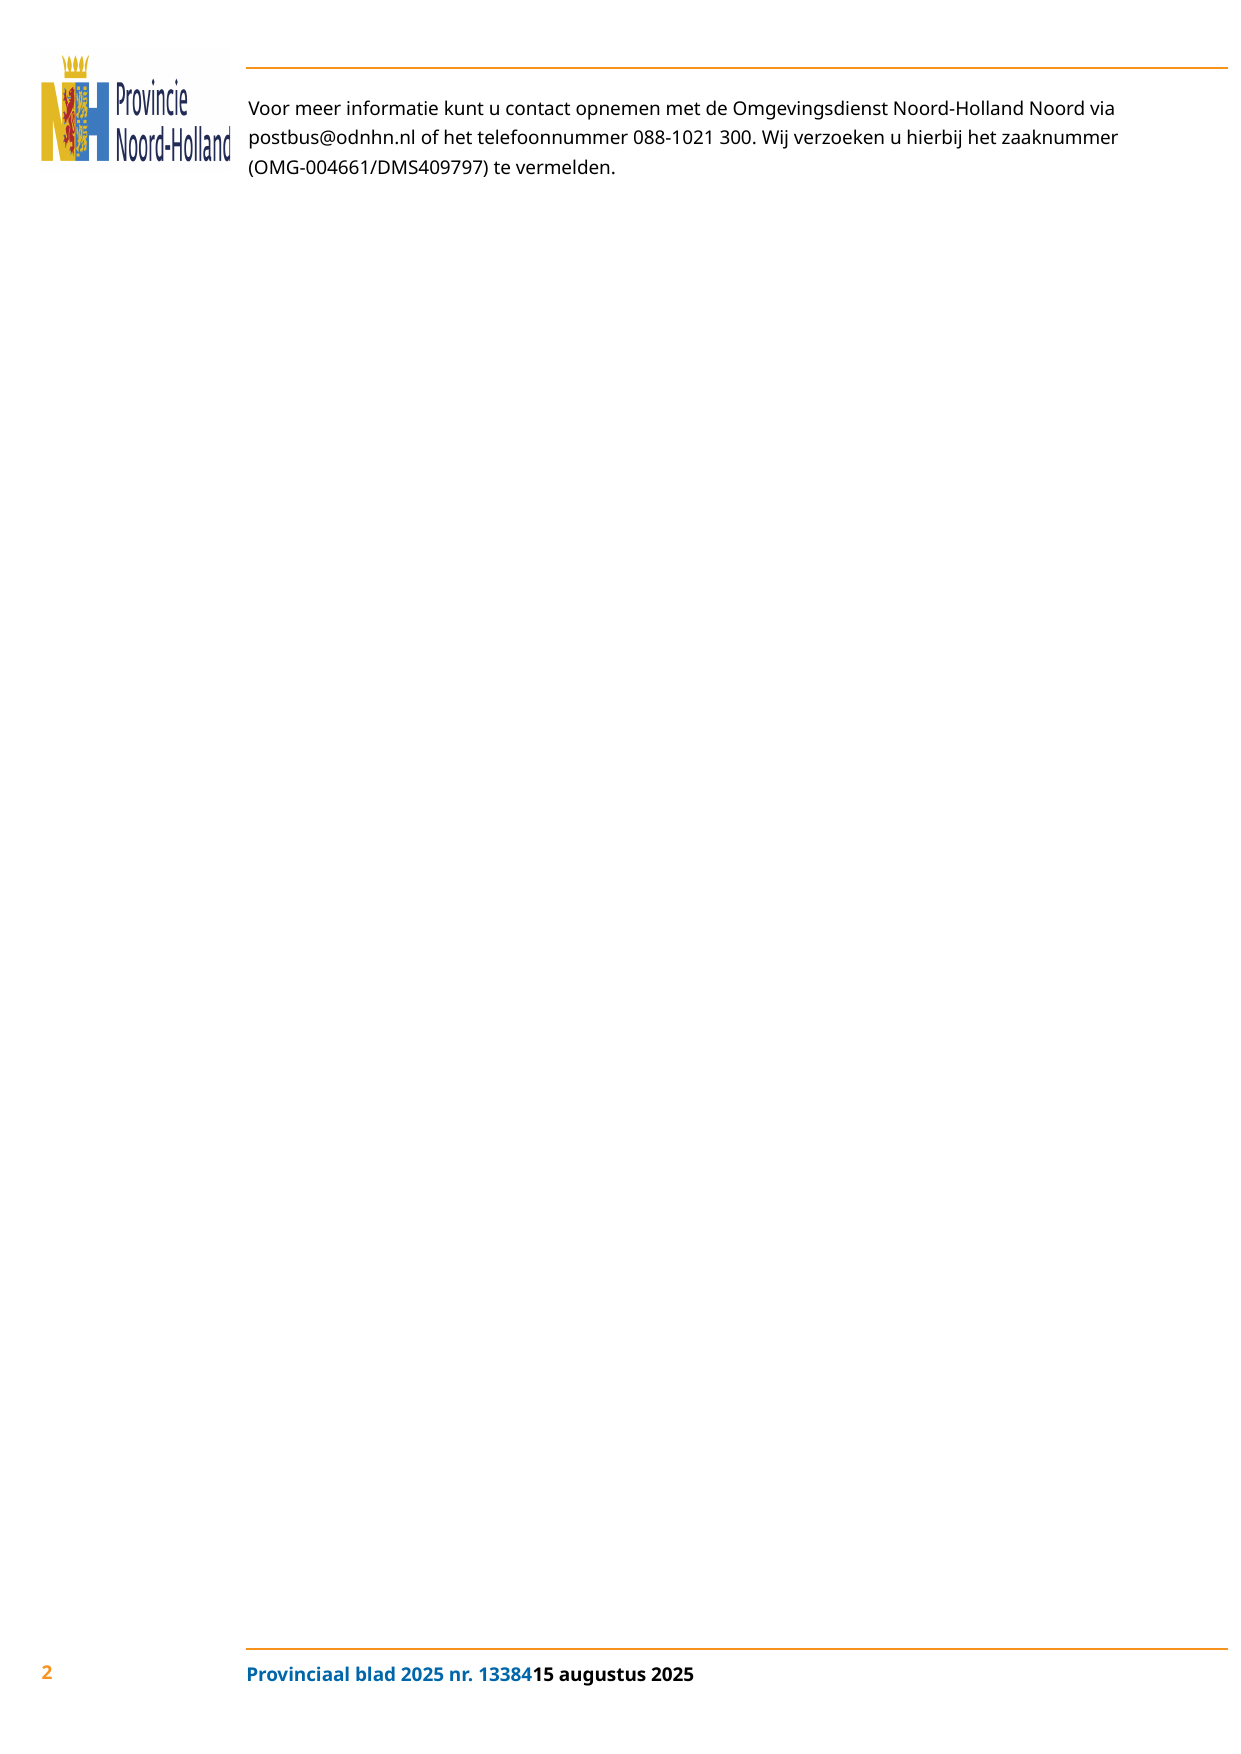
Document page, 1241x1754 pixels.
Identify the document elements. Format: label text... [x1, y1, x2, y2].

text Voor meer informatie kunt u contact opnemen met de Omgevingsdienst Noord-Holland Noord via postbus@odnhn.nl of het telefoonnummer 088-1021 300. Wij verzoeken u hierbij het zaaknummer (OMG-004661/DMS409797) te vermelden. [248, 95, 1152, 180]
picture [41, 47, 231, 172]
